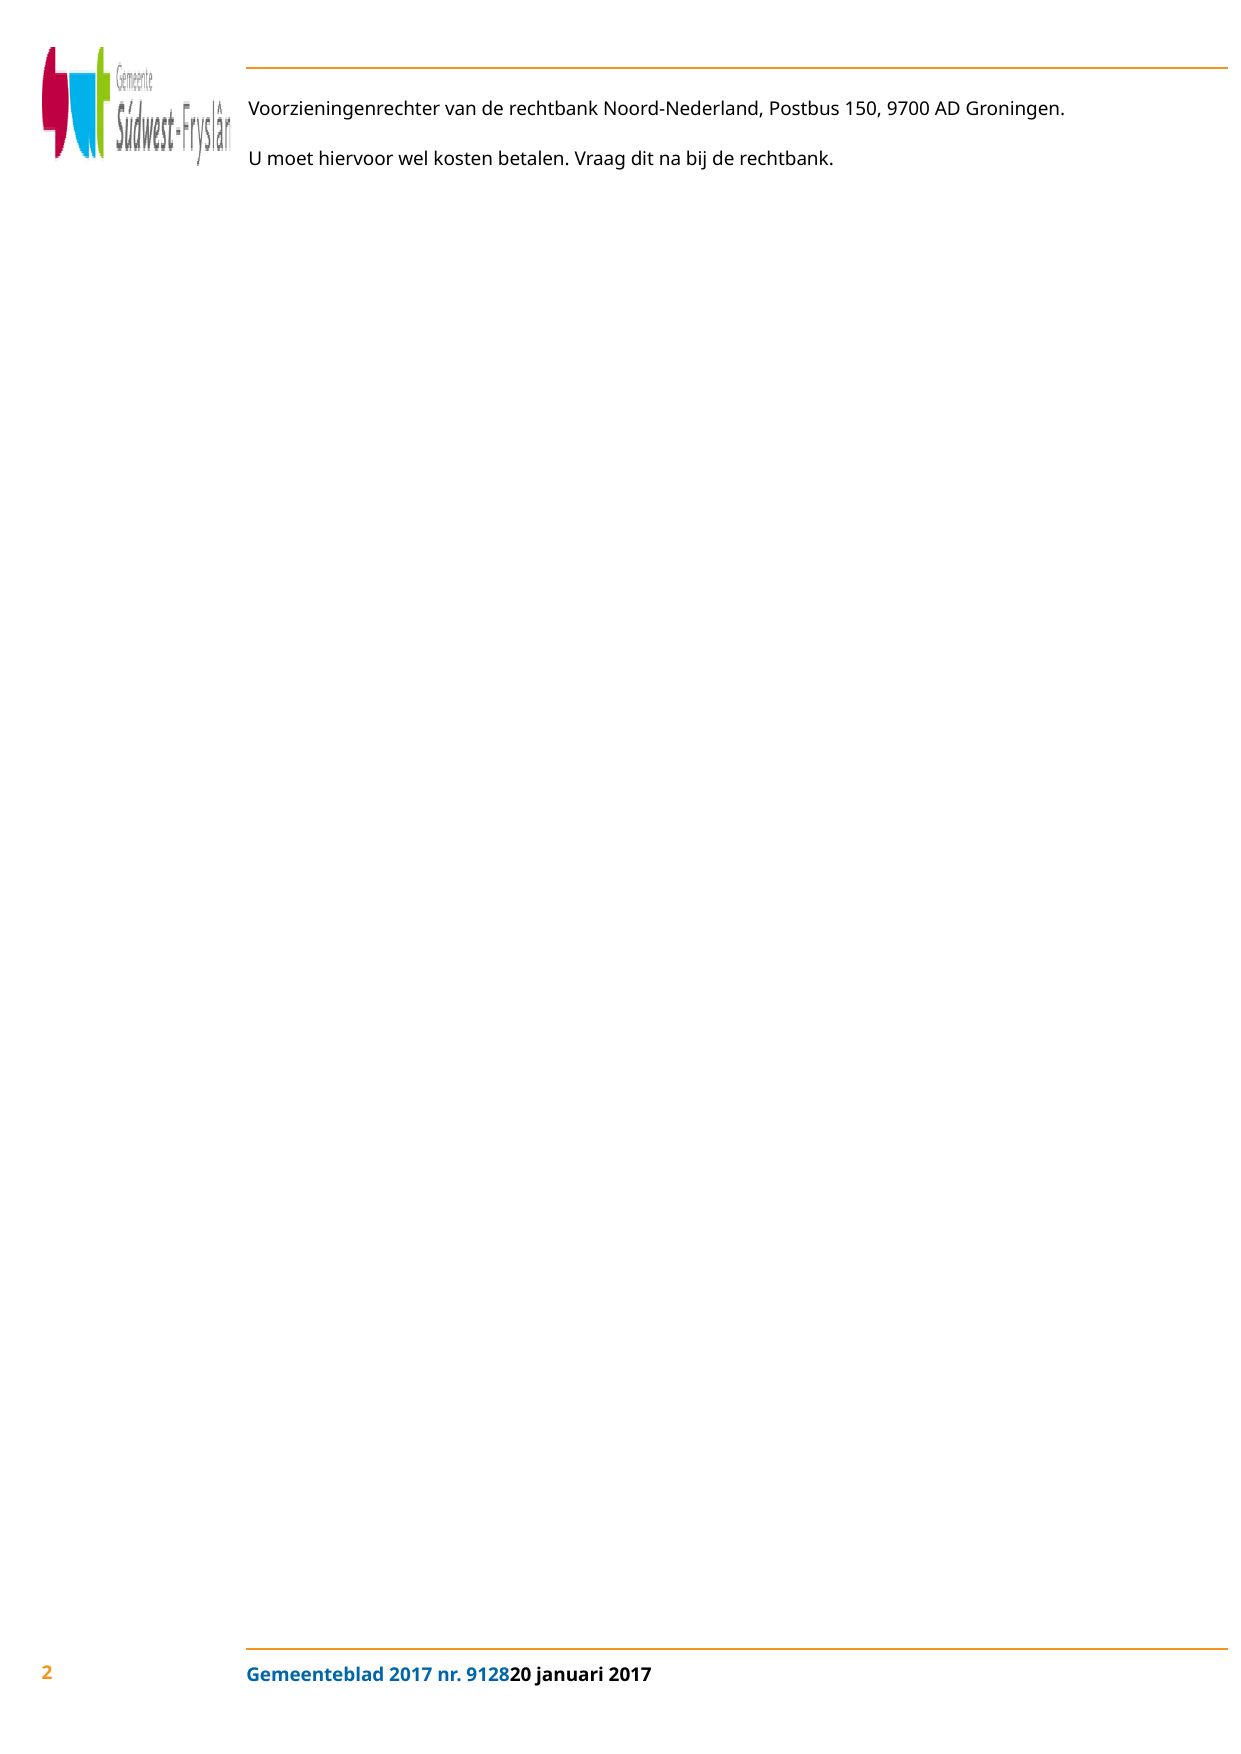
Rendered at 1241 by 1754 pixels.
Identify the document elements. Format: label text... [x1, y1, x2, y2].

picture [41, 47, 231, 172]
text Voorzieningenrechter van de rechtbank Noord-Nederland, Postbus 150, 9700 AD Groningen. [248, 95, 1152, 121]
text U moet hiervoor wel kosten betalen. Vraag dit na bij de rechtbank. [248, 145, 1152, 171]
